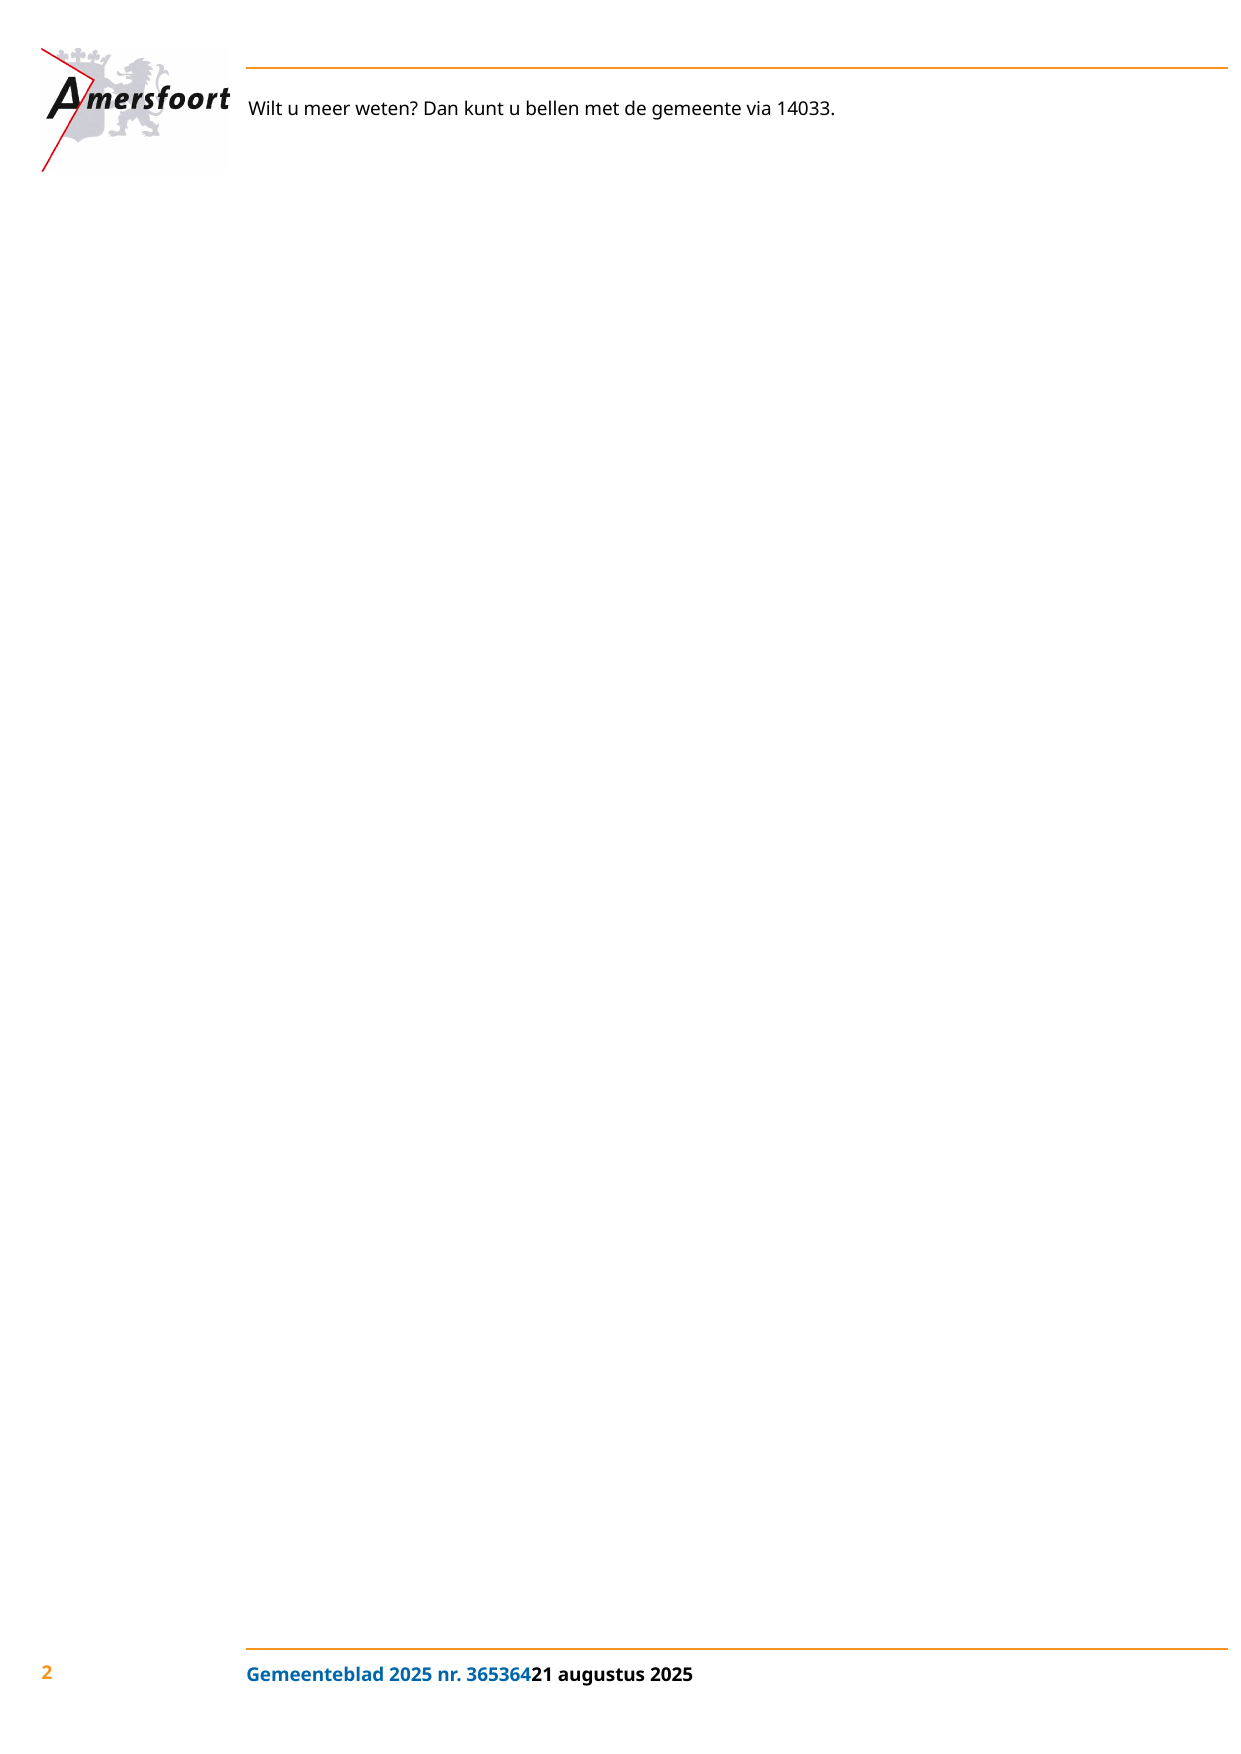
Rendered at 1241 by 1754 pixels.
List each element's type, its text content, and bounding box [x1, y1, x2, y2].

text Wilt u meer weten? Dan kunt u bellen met de gemeente via 14033. [248, 95, 1152, 121]
picture [41, 47, 231, 172]
